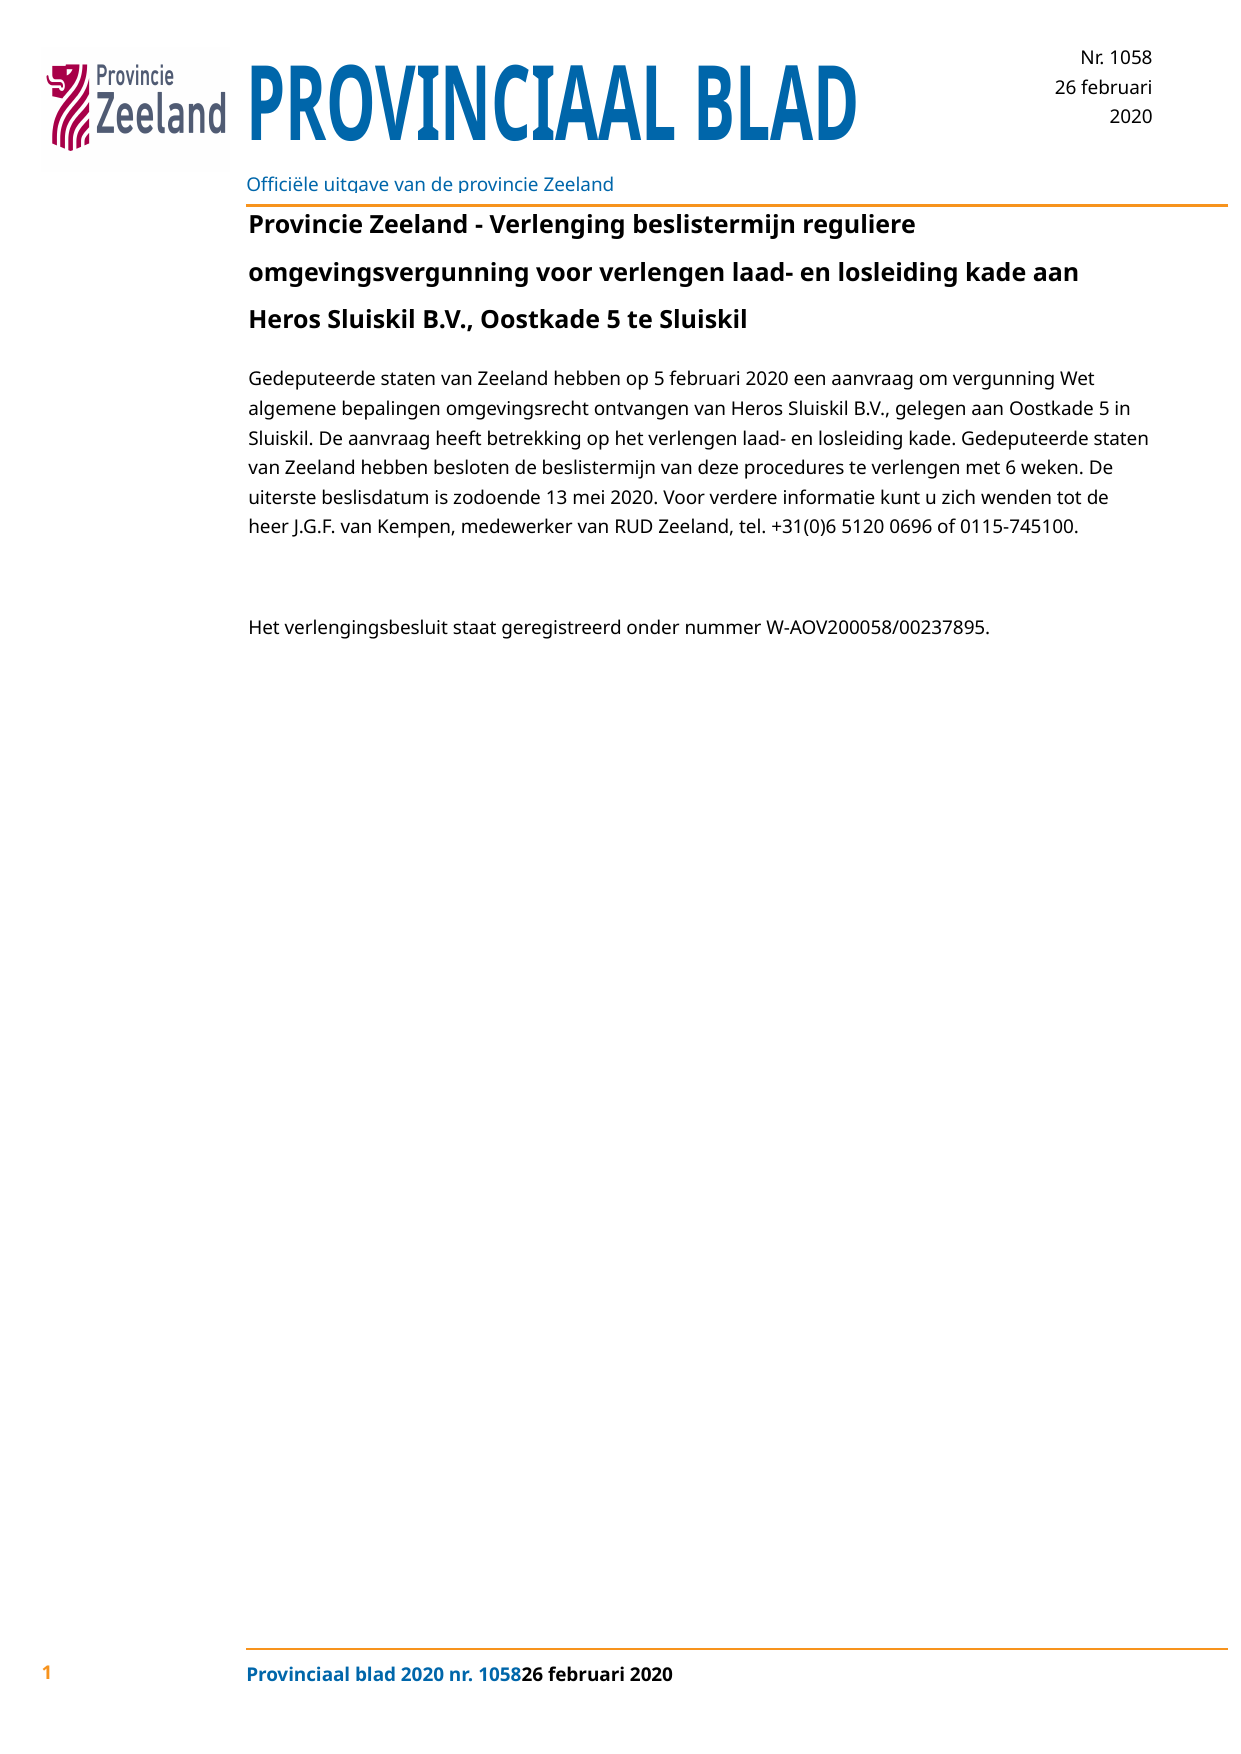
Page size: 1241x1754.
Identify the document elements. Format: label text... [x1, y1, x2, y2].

text Gedeputeerde staten van Zeeland hebben op 5 februari 2020 een aanvraag om vergunning Wet algemene bepalingen omgevingsrecht ontvangen van Heros Sluiskil B.V., gelegen aan Oostkade 5 in Sluiskil. De aanvraag heeft betrekking op het verlengen laad- en losleiding kade. Gedeputeerde staten van Zeeland hebben besloten de beslistermijn van deze procedures te verlengen met 6 weken. De uiterste beslisdatum is zodoende 13 mei 2020. Voor verdere informatie kunt u zich wenden tot de heer J.G.F. van Kempen, medewerker van RUD Zeeland, tel. +31(0)6 5120 0696 of 0115-745100. [248, 366, 1152, 539]
text Provincie Zeeland - Verlenging beslistermijn reguliere omgevingsvergunning voor verlengen laad- en losleiding kade aan Heros Sluiskil B.V., Oostkade 5 te Sluiskil [248, 207, 1152, 336]
picture [41, 47, 231, 172]
text Het verlengingsbesluit staat geregistreerd onder nummer W-AOV200058/00237895. [248, 614, 1152, 640]
